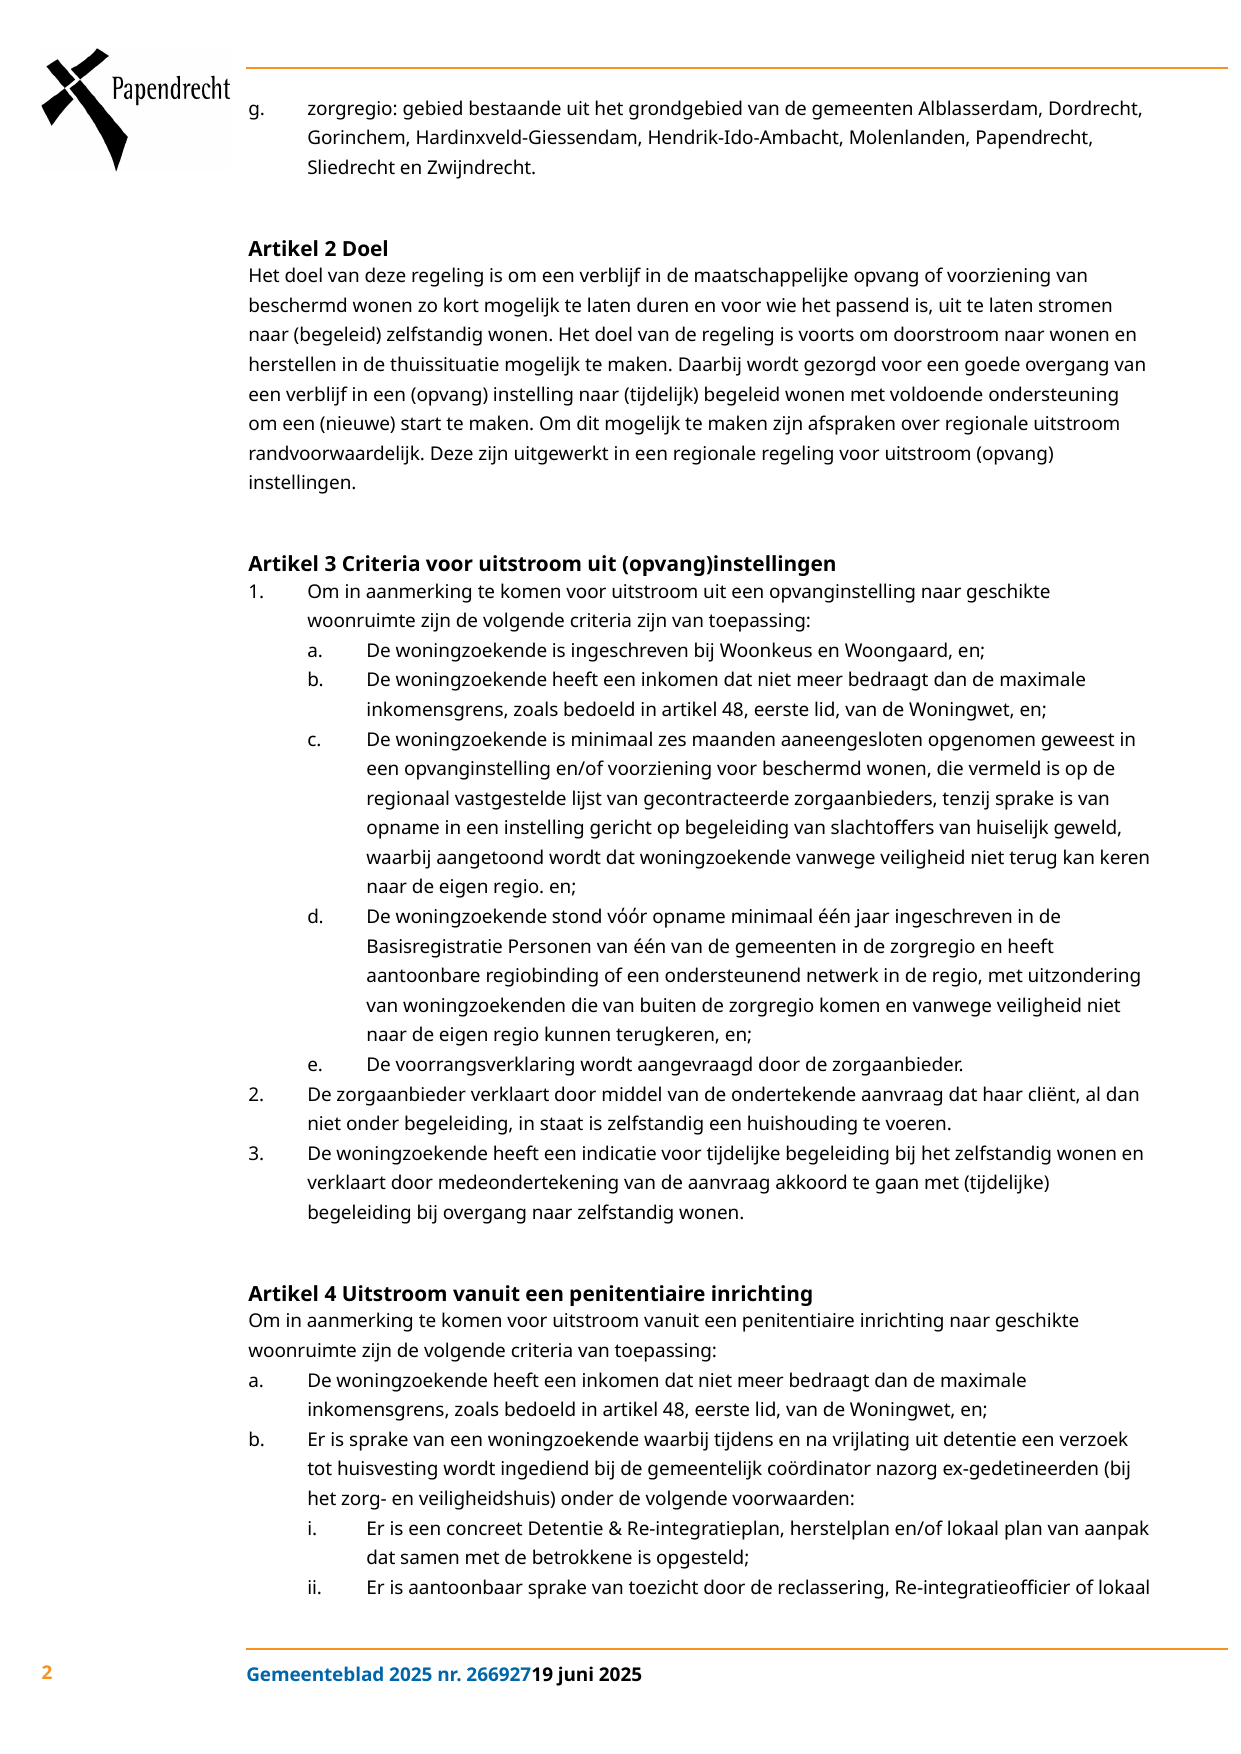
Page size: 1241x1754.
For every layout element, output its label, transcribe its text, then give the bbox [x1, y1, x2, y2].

picture [41, 47, 231, 172]
list zorgregio: gebied bestaande uit het grondgebied van de gemeenten Alblasserdam, Dordrecht, Gorinchem, Hardinxveld-Giessendam, Hendrik-Ido-Ambacht, Molenlanden, Papendrecht, Sliedrecht en Zwijndrecht. [248, 95, 1152, 180]
list De woningzoekende is minimaal zes maanden aaneengesloten opgenomen geweest in een opvanginstelling en/of voorziening voor beschermd wonen, die vermeld is op de regionaal vastgestelde lijst van gecontracteerde zorgaanbieders, tenzij sprake is van opname in een instelling gericht op begeleiding van slachtoffers van huiselijk geweld, waarbij aangetoond wordt dat woningzoekende vanwege veiligheid niet terug kan keren naar de eigen regio. en; [307, 726, 1152, 899]
text Artikel 4 Uitstroom vanuit een penitentiaire inrichting [248, 1279, 1152, 1308]
list De woningzoekende heeft een indicatie voor tijdelijke begeleiding bij het zelfstandig wonen en verklaart door medeondertekening van de aanvraag akkoord te gaan met (tijdelijke) begeleiding bij overgang naar zelfstandig wonen. [248, 1140, 1152, 1225]
text Het doel van deze regeling is om een verblijf in de maatschappelijke opvang of voorziening van beschermd wonen zo kort mogelijk te laten duren en voor wie het passend is, uit te laten stromen naar (begeleid) zelfstandig wonen. Het doel van de regeling is voorts om doorstroom naar wonen en herstellen in de thuissituatie mogelijk te maken. Daarbij wordt gezorgd voor een goede overgang van een verblijf in een (opvang) instelling naar (tijdelijk) begeleid wonen met voldoende ondersteuning om een (nieuwe) start te maken. Om dit mogelijk te maken zijn afspraken over regionale uitstroom randvoorwaardelijk. Deze zijn uitgewerkt in een regionale regeling voor uitstroom (opvang) instellingen. [248, 262, 1152, 495]
list Er is een concreet Detentie & Re-integratieplan, herstelplan en/of lokaal plan van aanpak dat samen met de betrokkene is opgesteld; [307, 1515, 1152, 1570]
list De woningzoekende heeft een inkomen dat niet meer bedraagt dan de maximale inkomensgrens, zoals bedoeld in artikel 48, eerste lid, van de Woningwet, en; [307, 667, 1152, 722]
list De voorrangsverklaring wordt aangevraagd door de zorgaanbieder. [307, 1051, 1152, 1077]
list De woningzoekende stond vόόr opname minimaal één jaar ingeschreven in de Basisregistratie Personen van één van de gemeenten in de zorgregio en heeft aantoonbare regiobinding of een ondersteunend netwerk in de regio, met uitzondering van woningzoekenden die van buiten de zorgregio komen en vanwege veiligheid niet naar de eigen regio kunnen terugkeren, en; [307, 903, 1152, 1047]
text Artikel 2 Doel [248, 234, 1152, 262]
list Er is aantoonbaar sprake van toezicht door de reclassering, Re-integratieofficier of lokaal [307, 1574, 1152, 1599]
list De woningzoekende heeft een inkomen dat niet meer bedraagt dan de maximale inkomensgrens, zoals bedoeld in artikel 48, eerste lid, van de Woningwet, en; [248, 1367, 1152, 1422]
text Om in aanmerking te komen voor uitstroom vanuit een penitentiaire inrichting naar geschikte woonruimte zijn de volgende criteria van toepassing: [248, 1308, 1152, 1363]
list Er is sprake van een woningzoekende waarbij tijdens en na vrijlating uit detentie een verzoek tot huisvesting wordt ingediend bij de gemeentelijk coördinator nazorg ex-gedetineerden (bij het zorg- en veiligheidshuis) onder de volgende voorwaarden: [248, 1426, 1152, 1511]
list De zorgaanbieder verklaart door middel van de ondertekende aanvraag dat haar cliënt, al dan niet onder begeleiding, in staat is zelfstandig een huishouding te voeren. [248, 1081, 1152, 1136]
list Om in aanmerking te komen voor uitstroom uit een opvanginstelling naar geschikte woonruimte zijn de volgende criteria zijn van toepassing: [248, 578, 1152, 633]
text Artikel 3 Criteria voor uitstroom uit (opvang)instellingen [248, 549, 1152, 578]
list De woningzoekende is ingeschreven bij Woonkeus en Woongaard, en; [307, 637, 1152, 663]
